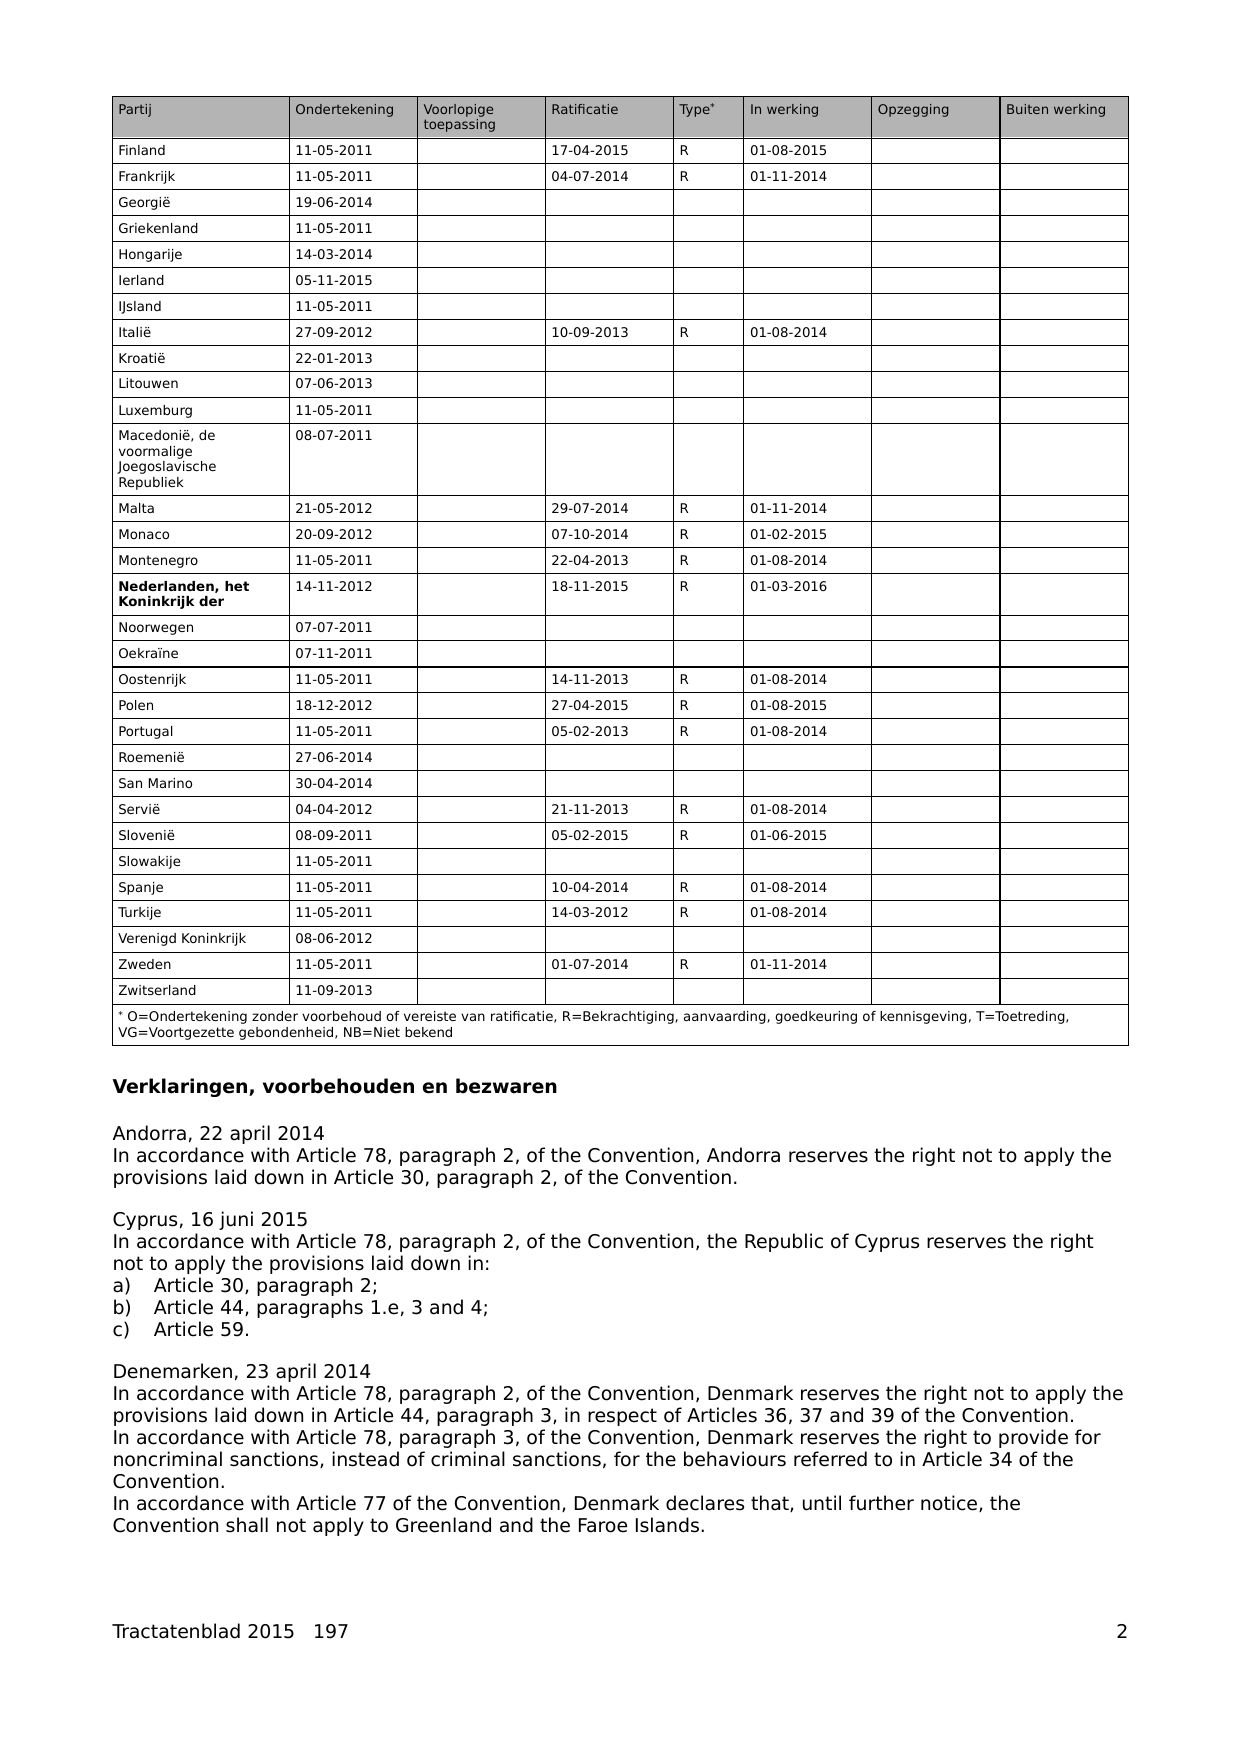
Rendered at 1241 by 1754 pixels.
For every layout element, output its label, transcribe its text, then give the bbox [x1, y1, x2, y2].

table_cell Slowakije [113, 849, 289, 874]
table_cell [1001, 522, 1128, 547]
table_cell [872, 346, 999, 371]
table_cell [418, 242, 545, 267]
table_cell [418, 641, 545, 666]
table_cell [418, 875, 545, 900]
table_cell [744, 641, 871, 666]
table_cell [872, 496, 999, 521]
table_cell Luxemburg [113, 398, 289, 423]
table_cell Oekraïne [113, 641, 289, 666]
table_cell [872, 823, 999, 848]
table_cell [674, 346, 743, 371]
table_cell [1001, 849, 1128, 874]
table_cell 01-08-2014 [744, 875, 871, 900]
table_cell [418, 216, 545, 241]
table_cell [1001, 745, 1128, 770]
table_cell 01-08-2015 [744, 139, 871, 163]
table_cell [744, 398, 871, 423]
table_cell [418, 927, 545, 952]
table_cell [1001, 668, 1128, 692]
table_cell [744, 372, 871, 397]
table_cell [872, 953, 999, 978]
table_cell Zweden [113, 953, 289, 978]
table_cell 18-12-2012 [290, 693, 417, 718]
text b) Article 44, paragraphs 1.e, 3 and 4; [112, 1297, 1128, 1319]
table_cell Georgië [113, 190, 289, 215]
text In accordance with Article 77 of the Convention, Denmark declares that, until further notice, the Convention shall not apply to Greenland and the Faroe Islands. [112, 1493, 1128, 1537]
table_cell [1001, 875, 1128, 900]
table_cell [872, 548, 999, 573]
table_cell [418, 496, 545, 521]
table_cell Malta [113, 496, 289, 521]
table_cell 27-09-2012 [290, 320, 417, 345]
table_cell [872, 901, 999, 926]
table_cell R [674, 574, 743, 614]
table_cell [1001, 719, 1128, 744]
table_cell Slovenië [113, 823, 289, 848]
table_cell Noorwegen [113, 616, 289, 640]
table_cell Italië [113, 320, 289, 345]
table_cell [418, 901, 545, 926]
table_cell [872, 745, 999, 770]
table_cell Litouwen [113, 372, 289, 397]
table_cell 27-06-2014 [290, 745, 417, 770]
table_cell [744, 979, 871, 1003]
table_cell [1001, 548, 1128, 573]
table_cell 14-03-2014 [290, 242, 417, 267]
table_cell 11-05-2011 [290, 139, 417, 163]
table_cell Ierland [113, 268, 289, 293]
table_header Buiten werking [1001, 97, 1128, 137]
table_cell [674, 616, 743, 640]
table_cell [872, 616, 999, 640]
table_cell R [674, 164, 743, 189]
table_cell R [674, 797, 743, 822]
table_cell [546, 979, 673, 1003]
table_cell [744, 745, 871, 770]
text In accordance with Article 78, paragraph 3, of the Convention, Denmark reserves the right to provide for noncriminal sanctions, instead of criminal sanctions, for the behaviours referred to in Article 34 of the Convention. [112, 1427, 1128, 1493]
table_cell 11-05-2011 [290, 849, 417, 874]
table_cell 21-05-2012 [290, 496, 417, 521]
table_cell [418, 693, 545, 718]
table_cell Turkije [113, 901, 289, 926]
table_cell [674, 372, 743, 397]
table_cell [546, 771, 673, 796]
table_cell [546, 398, 673, 423]
table_cell Macedonië, de voormalige Joegoslavische Republiek [113, 424, 289, 495]
table_cell 07-07-2011 [290, 616, 417, 640]
table_cell Portugal [113, 719, 289, 744]
table_cell Roemenië [113, 745, 289, 770]
table_cell 11-05-2011 [290, 668, 417, 692]
table_cell [872, 927, 999, 952]
table_cell [418, 424, 545, 495]
table_cell [418, 268, 545, 293]
table_cell 07-10-2014 [546, 522, 673, 547]
table_cell [546, 216, 673, 241]
table_cell R [674, 953, 743, 978]
table_cell 11-05-2011 [290, 548, 417, 573]
table_cell [546, 927, 673, 952]
table_header In werking [744, 97, 871, 137]
table_cell [744, 927, 871, 952]
table_cell [1001, 139, 1128, 163]
table_cell 01-08-2014 [744, 719, 871, 744]
table_cell [872, 522, 999, 547]
table_cell Frankrijk [113, 164, 289, 189]
subtitle Verklaringen, voorbehouden en bezwaren [112, 1076, 1128, 1098]
table_cell [546, 372, 673, 397]
table_cell [546, 616, 673, 640]
table_cell [418, 164, 545, 189]
table_cell [744, 294, 871, 319]
table_cell [418, 548, 545, 573]
table_cell 11-05-2011 [290, 901, 417, 926]
table_cell Griekenland [113, 216, 289, 241]
table_cell [872, 294, 999, 319]
table_cell 01-07-2014 [546, 953, 673, 978]
table_cell [1001, 268, 1128, 293]
table_cell [1001, 216, 1128, 241]
table_cell [546, 849, 673, 874]
table_cell [1001, 797, 1128, 822]
table_cell 18-11-2015 [546, 574, 673, 614]
table_cell [418, 668, 545, 692]
table_cell 14-11-2013 [546, 668, 673, 692]
table_cell 07-11-2011 [290, 641, 417, 666]
table_cell [872, 242, 999, 267]
table_cell Oostenrijk [113, 668, 289, 692]
table_cell 01-08-2014 [744, 320, 871, 345]
table_cell [674, 745, 743, 770]
table_cell 11-05-2011 [290, 398, 417, 423]
table_header Partij [113, 97, 289, 137]
table_cell [744, 771, 871, 796]
table_cell [872, 771, 999, 796]
table_cell [674, 641, 743, 666]
table_cell [418, 398, 545, 423]
table_cell [1001, 372, 1128, 397]
table_cell [418, 372, 545, 397]
table_cell 20-09-2012 [290, 522, 417, 547]
table_header Opzegging [872, 97, 999, 137]
text Cyprus, 16 juni 2015 [112, 1209, 1128, 1231]
table_cell [872, 424, 999, 495]
table_cell [674, 268, 743, 293]
table_cell [418, 190, 545, 215]
table_cell [418, 719, 545, 744]
table_cell [674, 771, 743, 796]
table_cell R [674, 823, 743, 848]
table_cell 01-02-2015 [744, 522, 871, 547]
table_cell [872, 139, 999, 163]
table_cell R [674, 548, 743, 573]
table_header Voorlopige toepassing [418, 97, 545, 137]
table_cell 07-06-2013 [290, 372, 417, 397]
table_cell Spanje [113, 875, 289, 900]
table_cell [744, 346, 871, 371]
table_cell [546, 268, 673, 293]
table_cell [546, 641, 673, 666]
table_cell [674, 849, 743, 874]
table_cell [872, 268, 999, 293]
table_cell [546, 294, 673, 319]
table_cell 14-11-2012 [290, 574, 417, 614]
table_cell 08-07-2011 [290, 424, 417, 495]
table_cell 05-11-2015 [290, 268, 417, 293]
table_cell [872, 164, 999, 189]
table_cell [674, 927, 743, 952]
table_cell [546, 745, 673, 770]
table_cell [418, 139, 545, 163]
table_cell [872, 797, 999, 822]
table_cell 04-07-2014 [546, 164, 673, 189]
table_cell [872, 875, 999, 900]
table_cell [418, 574, 545, 614]
table_cell Finland [113, 139, 289, 163]
table_cell Polen [113, 693, 289, 718]
table_cell [418, 522, 545, 547]
table_cell [1001, 771, 1128, 796]
table_cell 01-08-2014 [744, 548, 871, 573]
table_cell Zwitserland [113, 979, 289, 1003]
table_cell [1001, 320, 1128, 345]
table_cell [744, 424, 871, 495]
table_cell [546, 346, 673, 371]
table_cell Montenegro [113, 548, 289, 573]
table_cell [744, 616, 871, 640]
table_header Ondertekening [290, 97, 417, 137]
table_cell [1001, 979, 1128, 1003]
table_cell 01-08-2015 [744, 693, 871, 718]
table_cell [546, 242, 673, 267]
table_cell [418, 953, 545, 978]
table_cell 01-11-2014 [744, 953, 871, 978]
table_cell 01-08-2014 [744, 901, 871, 926]
table_header Type* [674, 97, 743, 137]
table_header Ratificatie [546, 97, 673, 137]
table_cell 22-04-2013 [546, 548, 673, 573]
text In accordance with Article 78, paragraph 2, of the Convention, Denmark reserves the right not to apply the provisions laid down in Article 44, paragraph 3, in respect of Articles 36, 37 and 39 of the Convention. [112, 1383, 1128, 1427]
table_cell [872, 320, 999, 345]
table_cell [418, 771, 545, 796]
table_cell [1001, 398, 1128, 423]
table_cell [418, 979, 545, 1003]
table_cell [744, 216, 871, 241]
table_cell [418, 823, 545, 848]
table_cell [1001, 901, 1128, 926]
table_cell [744, 190, 871, 215]
table_cell Nederlanden, het Koninkrijk der [113, 574, 289, 614]
table_cell 29-07-2014 [546, 496, 673, 521]
table_cell [674, 979, 743, 1003]
table_cell 01-11-2014 [744, 496, 871, 521]
table_cell [1001, 823, 1128, 848]
table_cell R [674, 693, 743, 718]
table_cell IJsland [113, 294, 289, 319]
text c) Article 59. [112, 1319, 1128, 1341]
text In accordance with Article 78, paragraph 2, of the Convention, the Republic of Cyprus reserves the right not to apply the provisions laid down in: [112, 1231, 1128, 1275]
table_cell [1001, 953, 1128, 978]
table_cell Kroatië [113, 346, 289, 371]
table_cell 19-06-2014 [290, 190, 417, 215]
table_cell Monaco [113, 522, 289, 547]
table_cell R [674, 496, 743, 521]
table_cell [744, 268, 871, 293]
table_cell 05-02-2015 [546, 823, 673, 848]
table_cell [674, 424, 743, 495]
table_cell [674, 190, 743, 215]
table_cell [872, 641, 999, 666]
table_cell [872, 693, 999, 718]
table_cell [872, 216, 999, 241]
table_cell R [674, 668, 743, 692]
table_cell 01-08-2014 [744, 668, 871, 692]
table_cell 11-09-2013 [290, 979, 417, 1003]
table_cell 04-04-2012 [290, 797, 417, 822]
table_cell [872, 849, 999, 874]
table_cell R [674, 522, 743, 547]
table_cell R [674, 320, 743, 345]
table_cell [872, 719, 999, 744]
table_cell * O=Ondertekening zonder voorbehoud of vereiste van ratificatie, R=Bekrachtiging, aanvaarding, goedkeuring of kennisgeving, T=Toetreding, VG=Voortgezette gebondenheid, NB=Niet bekend [113, 1005, 1128, 1045]
table_cell 27-04-2015 [546, 693, 673, 718]
table_cell 11-05-2011 [290, 719, 417, 744]
table_cell [1001, 294, 1128, 319]
table_cell 11-05-2011 [290, 953, 417, 978]
table_cell [744, 242, 871, 267]
text In accordance with Article 78, paragraph 2, of the Convention, Andorra reserves the right not to apply the provisions laid down in Article 30, paragraph 2, of the Convention. [112, 1145, 1128, 1189]
table_cell [1001, 346, 1128, 371]
table_cell 30-04-2014 [290, 771, 417, 796]
table_cell [1001, 574, 1128, 614]
table_cell R [674, 875, 743, 900]
table_cell 01-08-2014 [744, 797, 871, 822]
table_cell [744, 849, 871, 874]
table_cell 08-09-2011 [290, 823, 417, 848]
table_cell 01-11-2014 [744, 164, 871, 189]
table_cell [546, 424, 673, 495]
table_cell [674, 242, 743, 267]
table_cell Verenigd Koninkrijk [113, 927, 289, 952]
table_cell 17-04-2015 [546, 139, 673, 163]
table_cell [418, 849, 545, 874]
table_cell [872, 398, 999, 423]
table_cell [418, 294, 545, 319]
table_cell 08-06-2012 [290, 927, 417, 952]
table_cell [1001, 496, 1128, 521]
table_cell [674, 398, 743, 423]
text a) Article 30, paragraph 2; [112, 1275, 1128, 1297]
table_cell [1001, 424, 1128, 495]
table_cell [418, 320, 545, 345]
table_cell 10-04-2014 [546, 875, 673, 900]
table_cell 01-06-2015 [744, 823, 871, 848]
text Andorra, 22 april 2014 [112, 1123, 1128, 1145]
table_cell 01-03-2016 [744, 574, 871, 614]
table_cell [1001, 693, 1128, 718]
table_cell [418, 616, 545, 640]
table_cell R [674, 901, 743, 926]
table_cell Servië [113, 797, 289, 822]
table_cell [872, 574, 999, 614]
table_cell 11-05-2011 [290, 164, 417, 189]
table_cell Hongarije [113, 242, 289, 267]
table_cell [872, 190, 999, 215]
table_cell [674, 216, 743, 241]
table_cell [1001, 641, 1128, 666]
table_cell [674, 294, 743, 319]
table_cell [1001, 927, 1128, 952]
table_cell [1001, 190, 1128, 215]
table_cell 05-02-2013 [546, 719, 673, 744]
table_cell 10-09-2013 [546, 320, 673, 345]
table_cell 14-03-2012 [546, 901, 673, 926]
table_cell 21-11-2013 [546, 797, 673, 822]
table_cell [418, 745, 545, 770]
table_cell [872, 372, 999, 397]
table_cell 11-05-2011 [290, 216, 417, 241]
table_cell 11-05-2011 [290, 294, 417, 319]
table_cell [418, 346, 545, 371]
table_cell San Marino [113, 771, 289, 796]
table_cell [872, 979, 999, 1003]
table_cell [872, 668, 999, 692]
table_cell [1001, 242, 1128, 267]
table_cell R [674, 139, 743, 163]
table_cell [1001, 616, 1128, 640]
table_cell [418, 797, 545, 822]
table_cell R [674, 719, 743, 744]
table_cell [546, 190, 673, 215]
table_cell [1001, 164, 1128, 189]
text Denemarken, 23 april 2014 [112, 1361, 1128, 1383]
table_cell 11-05-2011 [290, 875, 417, 900]
table_cell 22-01-2013 [290, 346, 417, 371]
